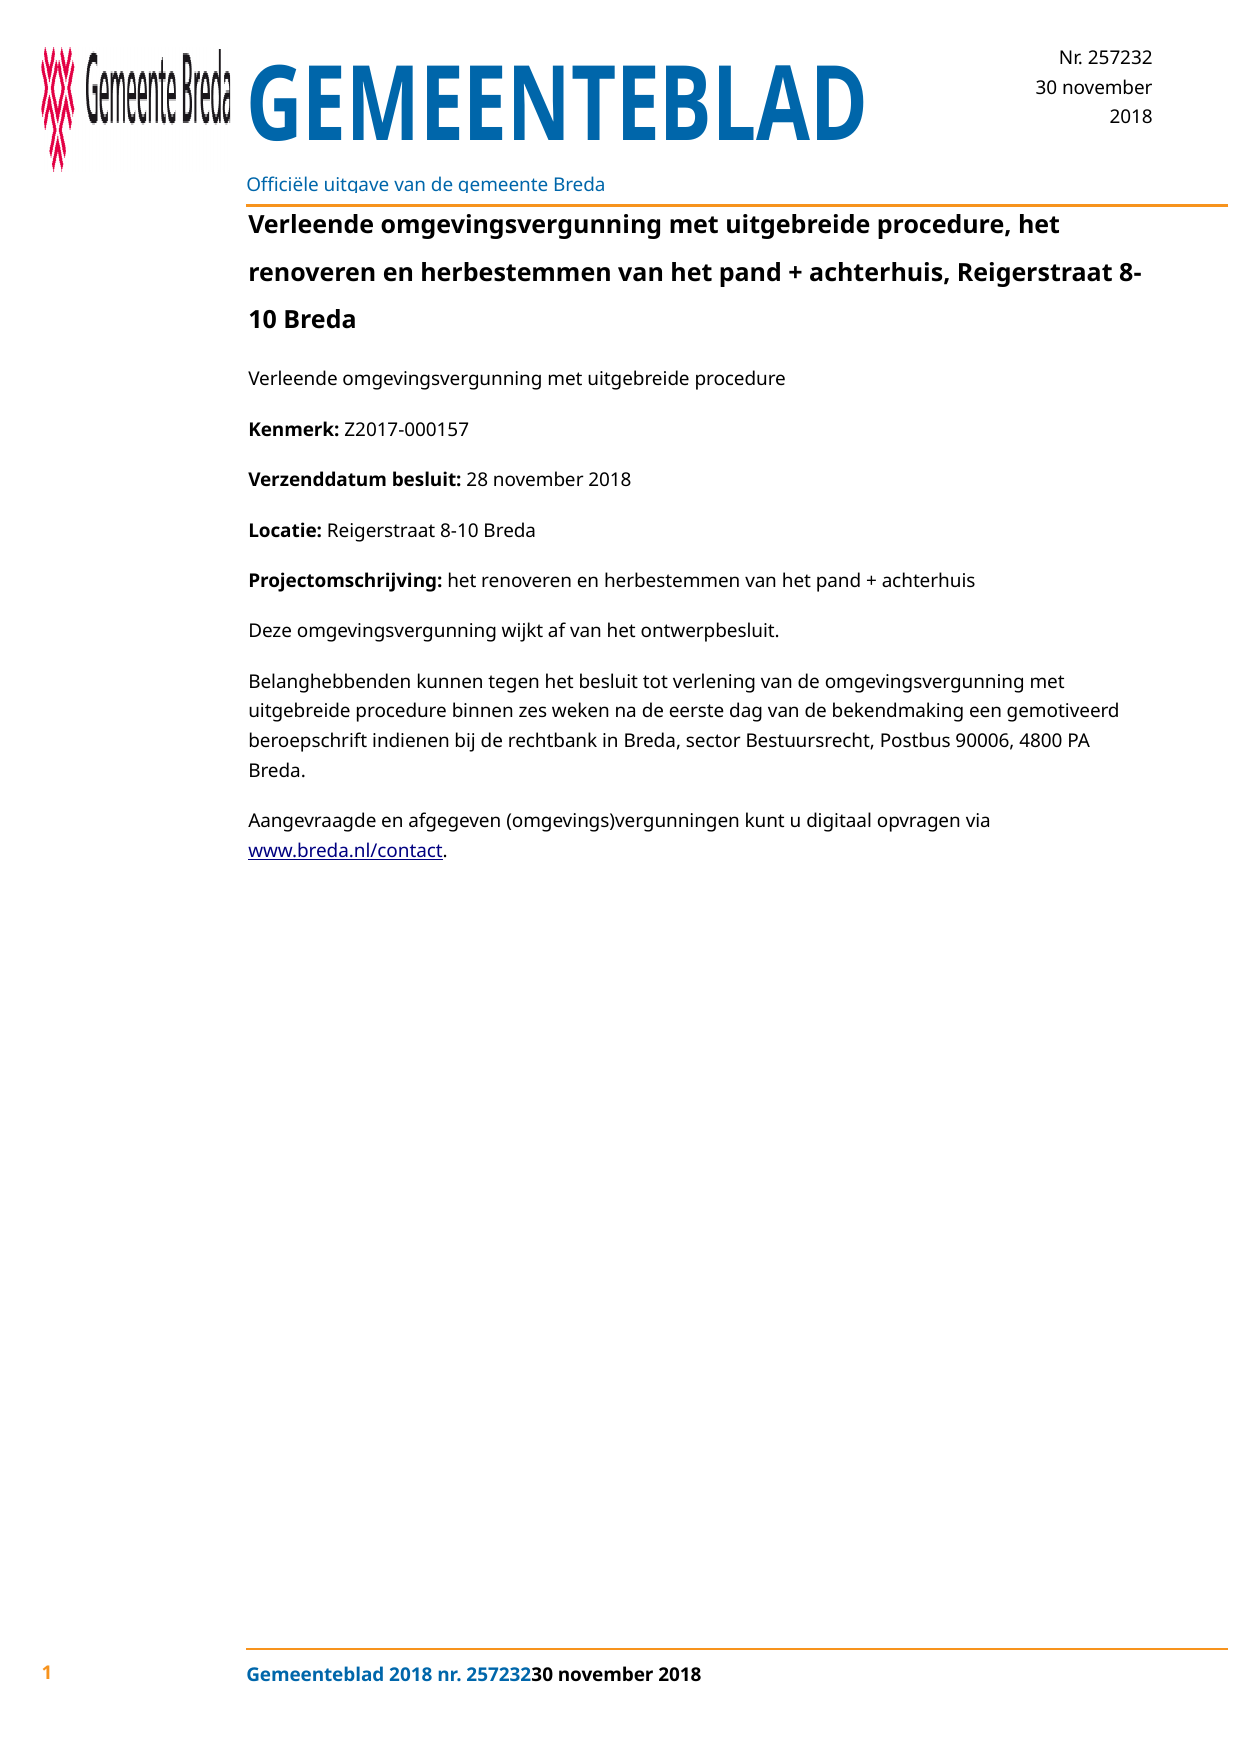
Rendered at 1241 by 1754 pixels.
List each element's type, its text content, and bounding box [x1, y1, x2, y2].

text Belanghebbenden kunnen tegen het besluit tot verlening van de omgevingsvergunning met uitgebreide procedure binnen zes weken na de eerste dag van de bekendmaking een gemotiveerd beroepschrift indienen bij de rechtbank in Breda, sector Bestuursrecht, Postbus 90006, 4800 PA Breda. [248, 668, 1152, 782]
text Verleende omgevingsvergunning met uitgebreide procedure, het renoveren en herbestemmen van het pand + achterhuis, Reigerstraat 8-10 Breda [248, 207, 1152, 336]
text Kenmerk: Z2017-000157 [248, 416, 1152, 442]
text Projectomschrijving: het renoveren en herbestemmen van het pand + achterhuis [248, 567, 1152, 593]
picture [41, 47, 231, 172]
text Aangevraagde en afgegeven (omgevings)vergunningen kunt u digitaal opvragen via www.breda.nl/contact. [248, 807, 1152, 862]
text Verleende omgevingsvergunning met uitgebreide procedure [248, 366, 1152, 391]
text Locatie: Reigerstraat 8-10 Breda [248, 517, 1152, 542]
text Deze omgevingsvergunning wijkt af van het ontwerpbesluit. [248, 618, 1152, 643]
text Verzenddatum besluit: 28 november 2018 [248, 466, 1152, 492]
